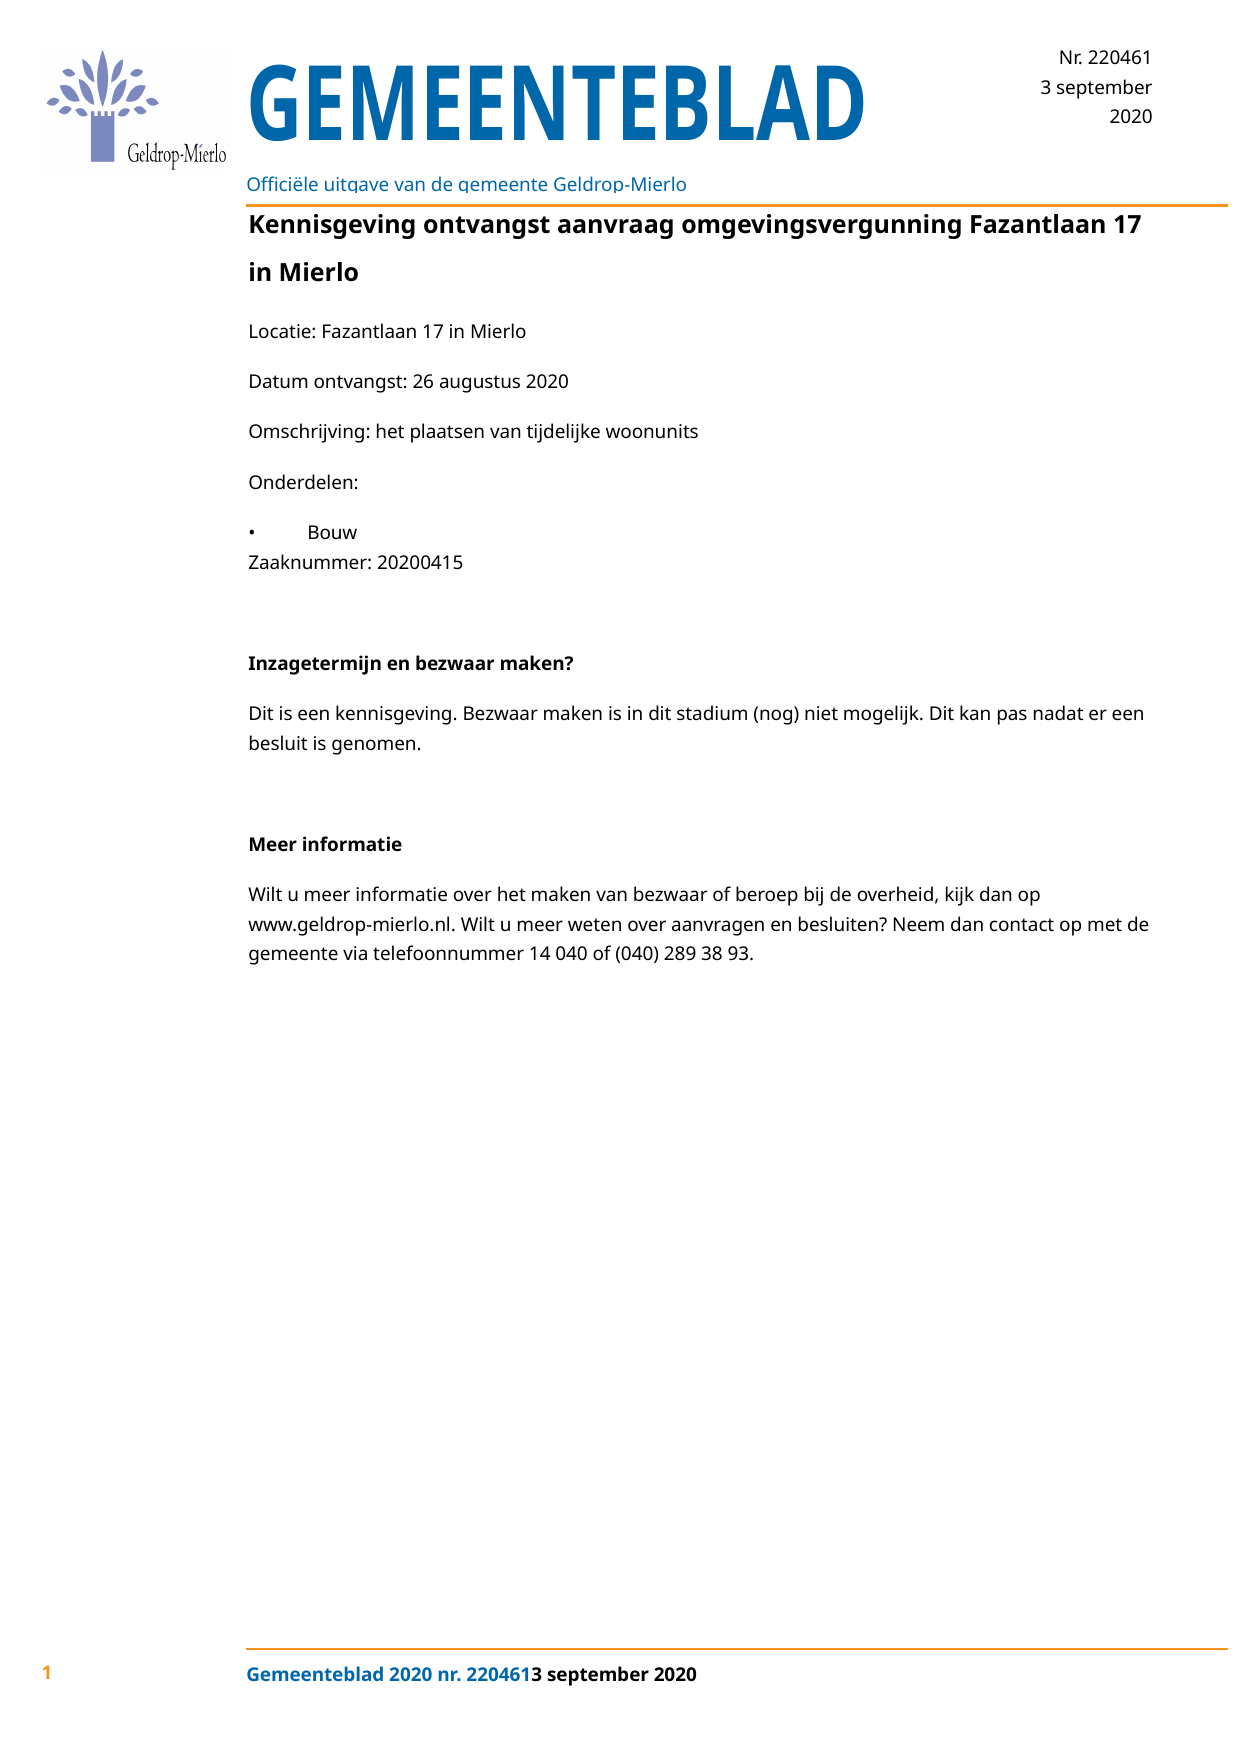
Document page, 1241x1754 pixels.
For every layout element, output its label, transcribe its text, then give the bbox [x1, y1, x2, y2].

text Meer informatie [248, 831, 1152, 857]
text Locatie: Fazantlaan 17 in Mierlo [248, 318, 1152, 344]
text Datum ontvangst: 26 augustus 2020 [248, 368, 1152, 394]
text Kennisgeving ontvangst aanvraag omgevingsvergunning Fazantlaan 17 in Mierlo [248, 207, 1152, 288]
text Wilt u meer informatie over het maken van bezwaar of beroep bij de overheid, kijk dan op www.geldrop-mierlo.nl. Wilt u meer weten over aanvragen en besluiten? Neem dan contact op met de gemeente via telefoonnummer 14 040 of (040) 289 38 93. [248, 881, 1152, 966]
text Zaaknummer: 20200415 [248, 549, 1152, 575]
text Omschrijving: het plaatsen van tijdelijke woonunits [248, 419, 1152, 444]
text Dit is een kennisgeving. Bezwaar maken is in dit stadium (nog) niet mogelijk. Dit kan pas nadat er een besluit is genomen. [248, 700, 1152, 756]
text Onderdelen: [248, 469, 1152, 495]
picture [41, 47, 231, 172]
text Inzagetermijn en bezwaar maken? [248, 650, 1152, 676]
list Bouw [248, 519, 1152, 545]
